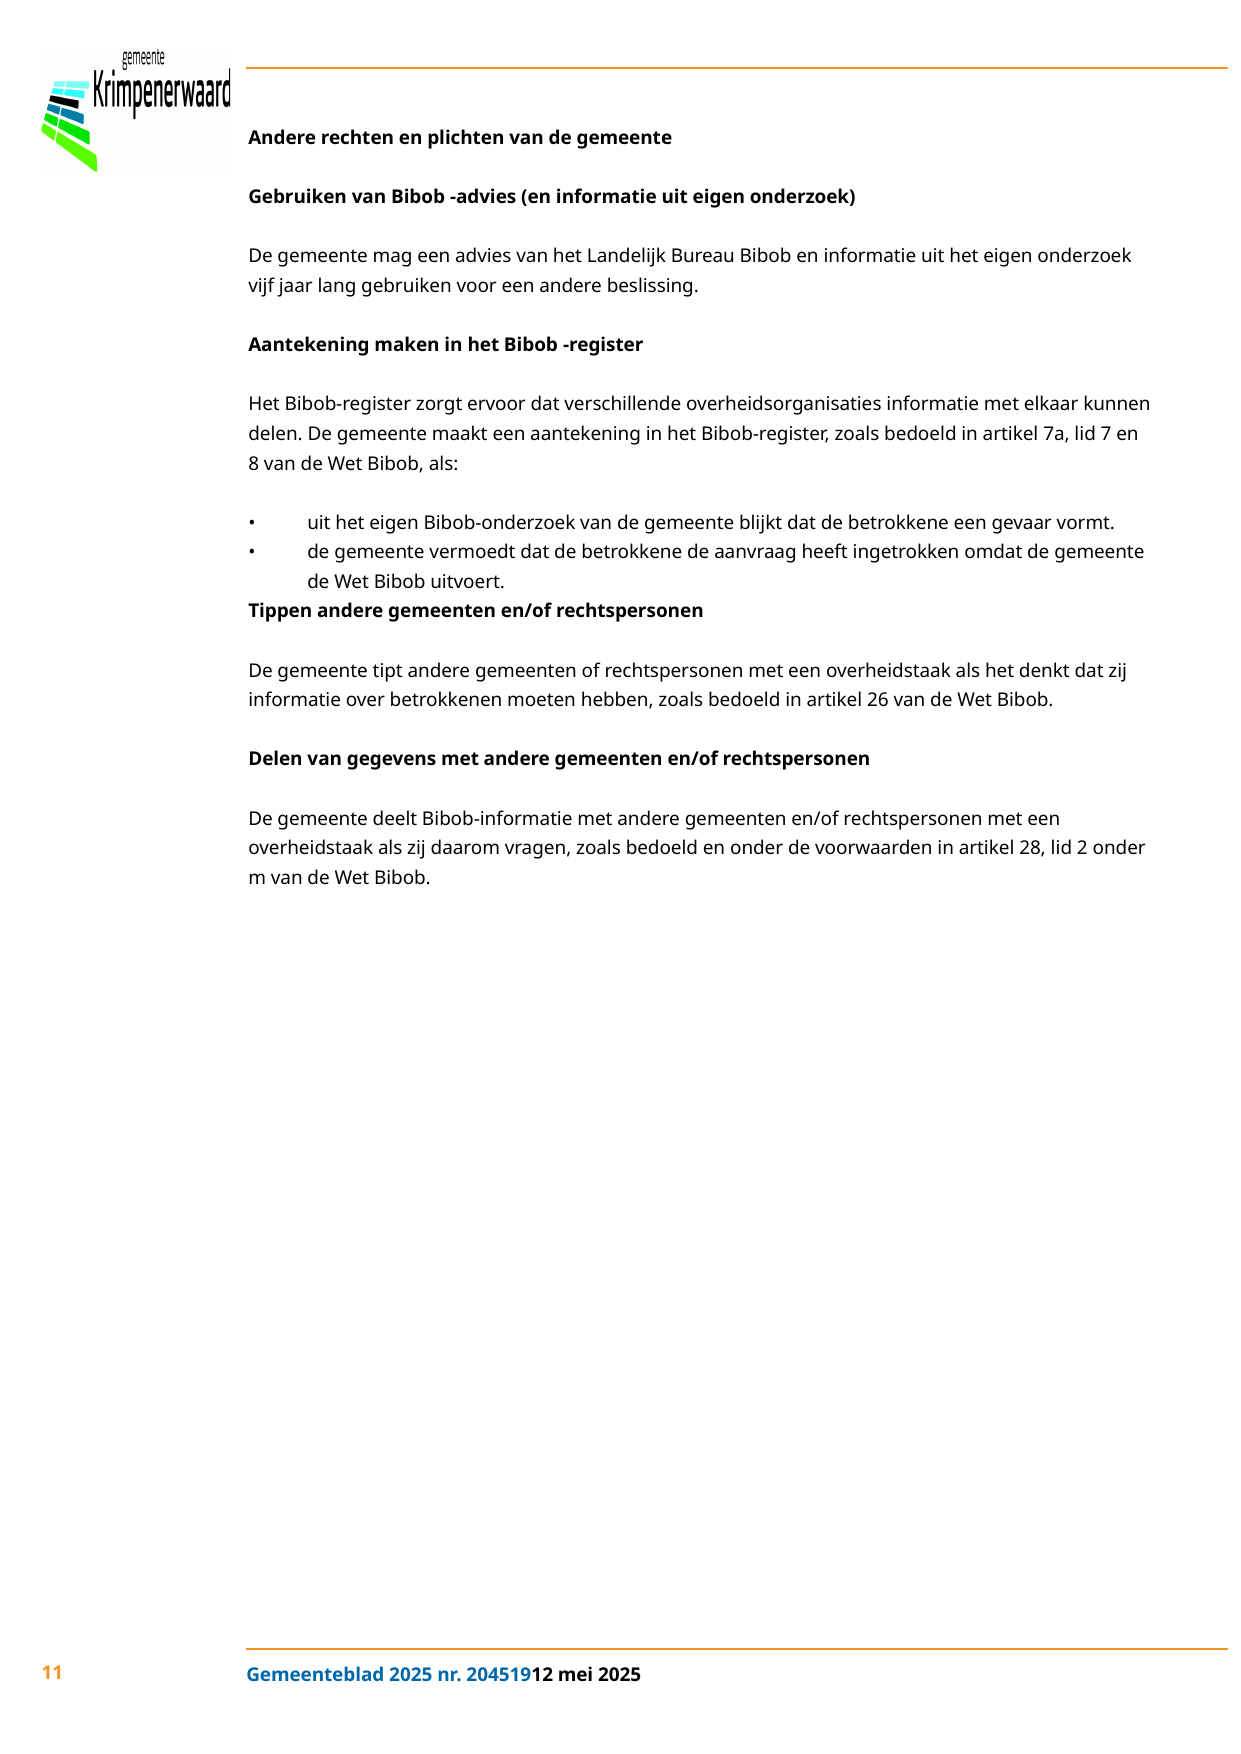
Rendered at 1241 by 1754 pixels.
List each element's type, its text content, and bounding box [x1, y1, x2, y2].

text Andere rechten en plichten van de gemeente [248, 124, 1152, 150]
picture [41, 47, 231, 172]
text De gemeente deelt Bibob-informatie met andere gemeenten en/of rechtspersonen met een overheidstaak als zij daarom vragen, zoals bedoeld en onder de voorwaarden in artikel 28, lid 2 onder m van de Wet Bibob. [248, 805, 1152, 890]
list de gemeente vermoedt dat de betrokkene de aanvraag heeft ingetrokken omdat de gemeente de Wet Bibob uitvoert. [248, 538, 1152, 594]
text Gebruiken van Bibob -advies (en informatie uit eigen onderzoek) [248, 183, 1152, 209]
text Aantekening maken in het Bibob -register [248, 331, 1152, 357]
text Delen van gegevens met andere gemeenten en/of rechtspersonen [248, 746, 1152, 771]
list uit het eigen Bibob-onderzoek van de gemeente blijkt dat de betrokkene een gevaar vormt. [248, 509, 1152, 535]
text De gemeente tipt andere gemeenten of rechtspersonen met een overheidstaak als het denkt dat zij informatie over betrokkenen moeten hebben, zoals bedoeld in artikel 26 van de Wet Bibob. [248, 657, 1152, 712]
text De gemeente mag een advies van het Landelijk Bureau Bibob en informatie uit het eigen onderzoek vijf jaar lang gebruiken voor een andere beslissing. [248, 243, 1152, 298]
text Het Bibob-register zorgt ervoor dat verschillende overheidsorganisaties informatie met elkaar kunnen delen. De gemeente maakt een aantekening in het Bibob-register, zoals bedoeld in artikel 7a, lid 7 en 8 van de Wet Bibob, als: [248, 391, 1152, 476]
text Tippen andere gemeenten en/of rechtspersonen [248, 598, 1152, 623]
